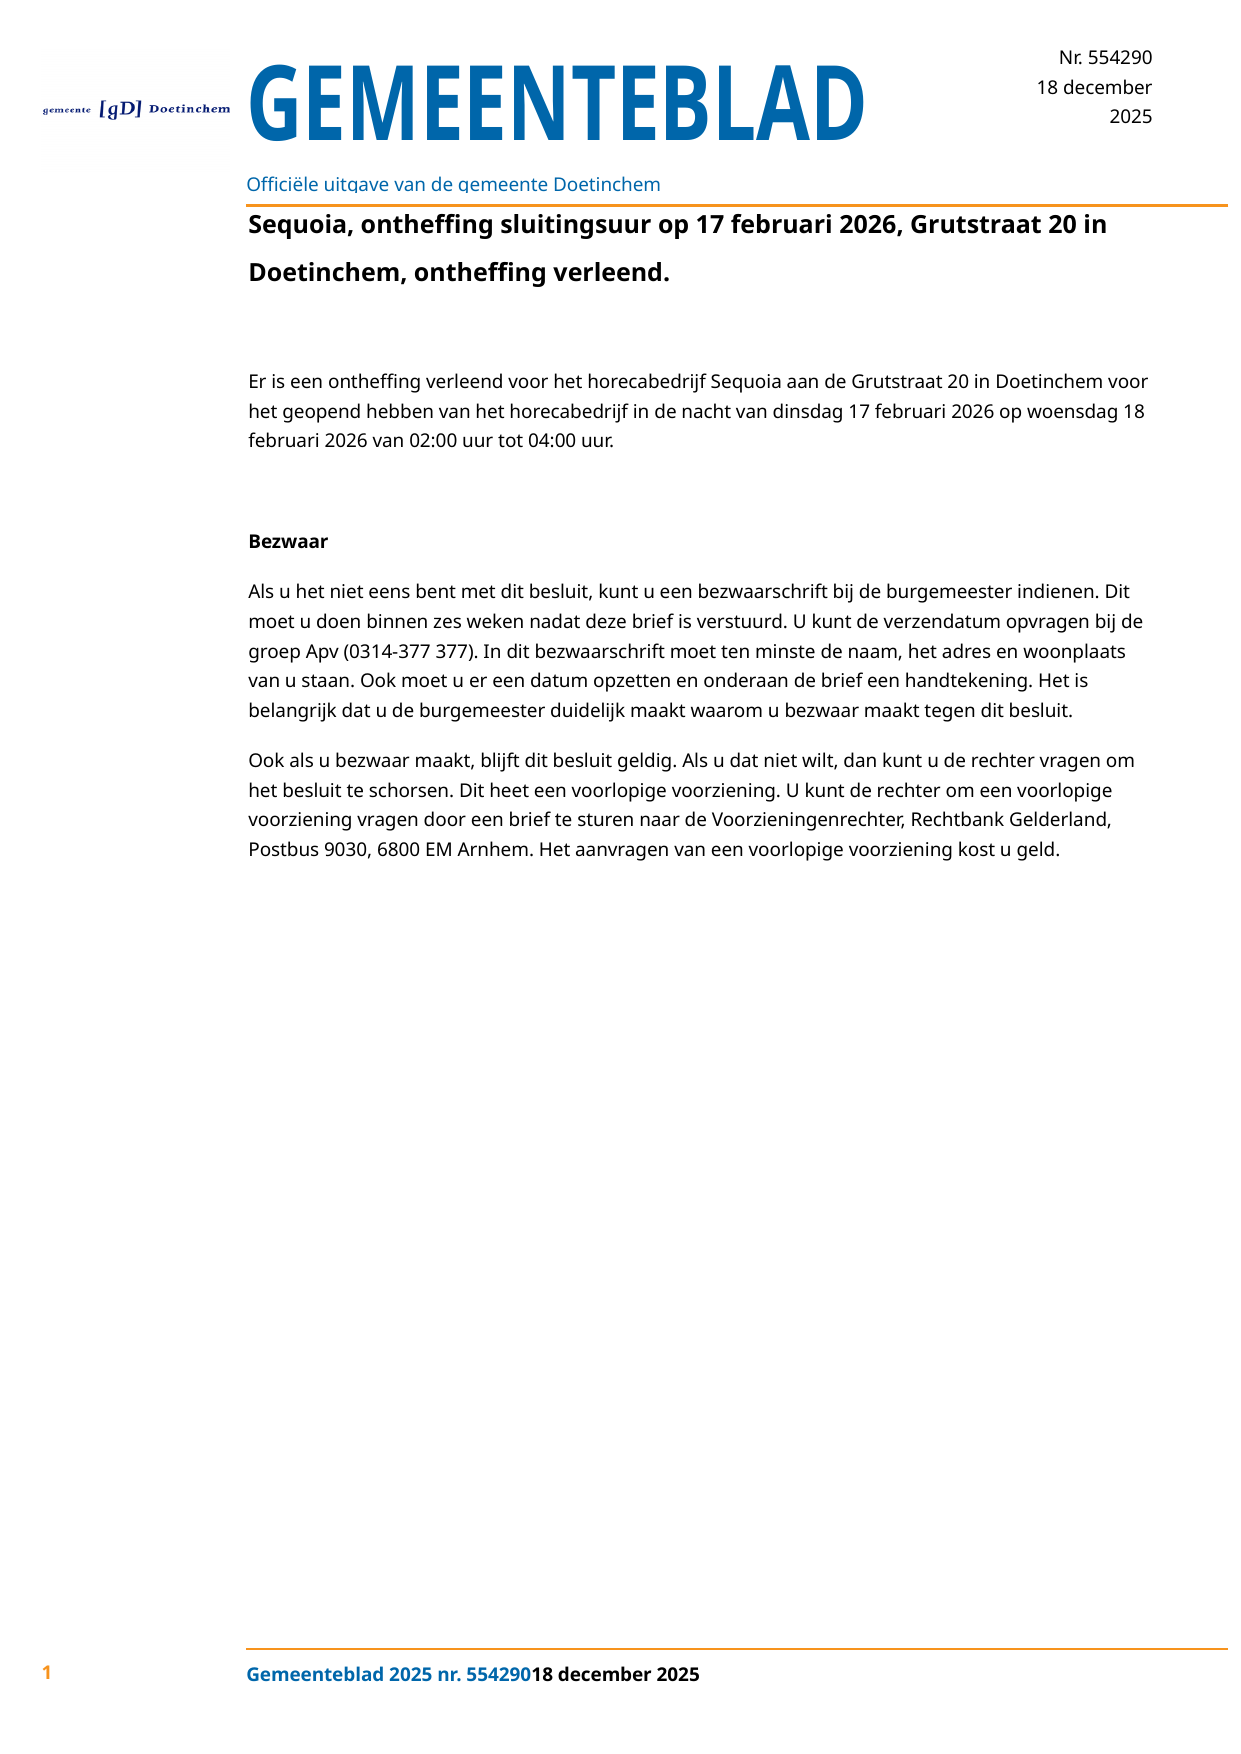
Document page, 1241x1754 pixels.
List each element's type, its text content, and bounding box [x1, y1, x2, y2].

picture [41, 47, 231, 172]
text Bezwaar [248, 528, 1152, 554]
text Als u het niet eens bent met dit besluit, kunt u een bezwaarschrift bij de burgemeester indienen. Dit moet u doen binnen zes weken nadat deze brief is verstuurd. U kunt de verzendatum opvragen bij de groep Apv (0314-377 377). In dit bezwaarschrift moet ten minste de naam, het adres en woonplaats van u staan. Ook moet u er een datum opzetten en onderaan de brief een handtekening. Het is belangrijk dat u de burgemeester duidelijk maakt waarom u bezwaar maakt tegen dit besluit. [248, 579, 1152, 723]
text Er is een ontheffing verleend voor het horecabedrijf Sequoia aan de Grutstraat 20 in Doetinchem voor het geopend hebben van het horecabedrijf in de nacht van dinsdag 17 februari 2026 op woensdag 18 februari 2026 van 02:00 uur tot 04:00 uur. [248, 368, 1152, 453]
text Sequoia, ontheffing sluitingsuur op 17 februari 2026, Grutstraat 20 in Doetinchem, ontheffing verleend. [248, 207, 1152, 288]
text Ook als u bezwaar maakt, blijft dit besluit geldig. Als u dat niet wilt, dan kunt u de rechter vragen om het besluit te schorsen. Dit heet een voorlopige voorziening. U kunt de rechter om een voorlopige voorziening vragen door een brief te sturen naar de Voorzieningenrechter, Rechtbank Gelderland, Postbus 9030, 6800 EM Arnhem. Het aanvragen van een voorlopige voorziening kost u geld. [248, 747, 1152, 862]
